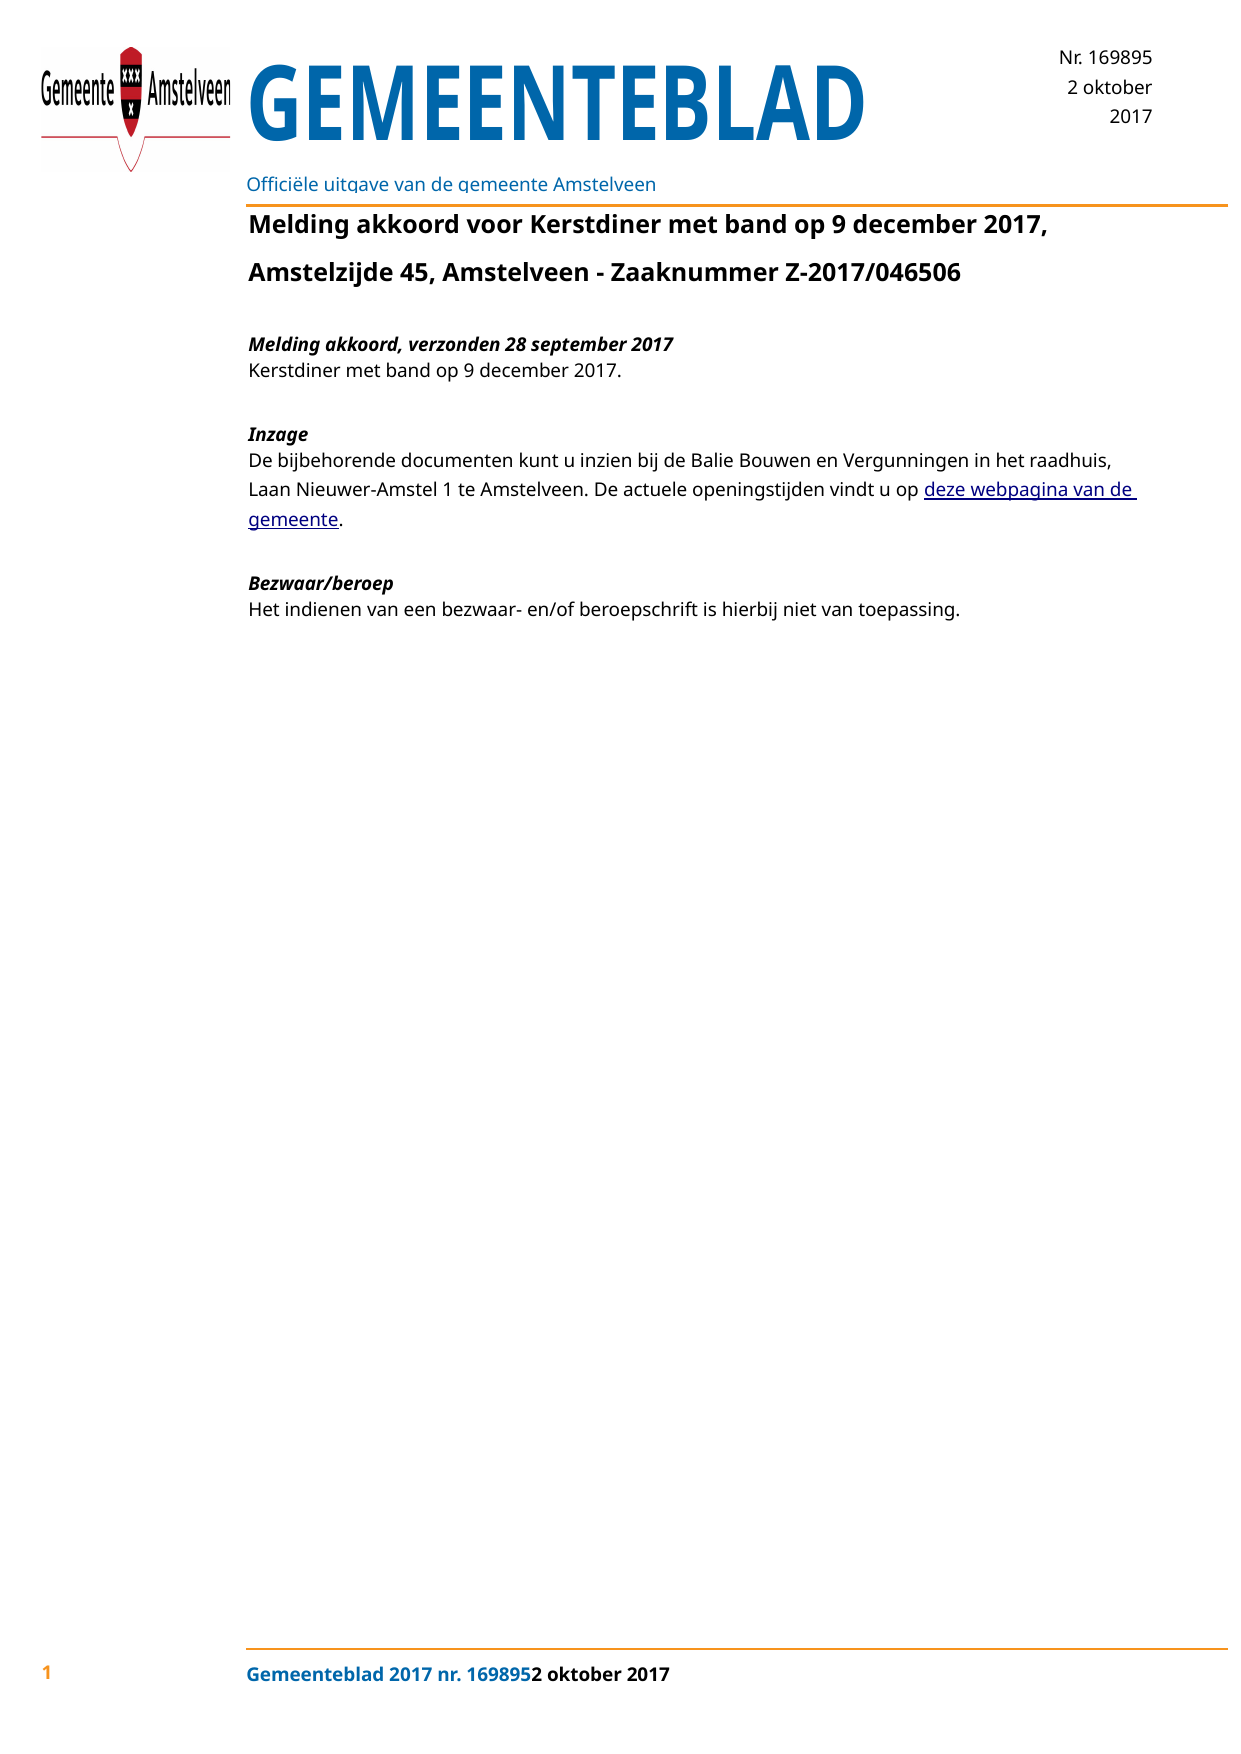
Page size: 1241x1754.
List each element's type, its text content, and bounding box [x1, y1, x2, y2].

text De bijbehorende documenten kunt u inzien bij de Balie Bouwen en Vergunningen in het raadhuis, Laan Nieuwer-Amstel 1 te Amstelveen. De actuele openingstijden vindt u op deze webpagina van de gemeente. [248, 447, 1152, 532]
picture [41, 47, 231, 172]
text Kerstdiner met band op 9 december 2017. [248, 357, 1152, 383]
text Het indienen van een bezwaar- en/of beroepschrift is hierbij niet van toepassing. [248, 596, 1152, 621]
text Inzage [248, 421, 1152, 447]
text Melding akkoord voor Kerstdiner met band op 9 december 2017, Amstelzijde 45, Amstelveen - Zaaknummer Z-2017/046506 [248, 207, 1152, 288]
text Melding akkoord, verzonden 28 september 2017 [248, 331, 1152, 357]
text Bezwaar/beroep [248, 570, 1152, 596]
